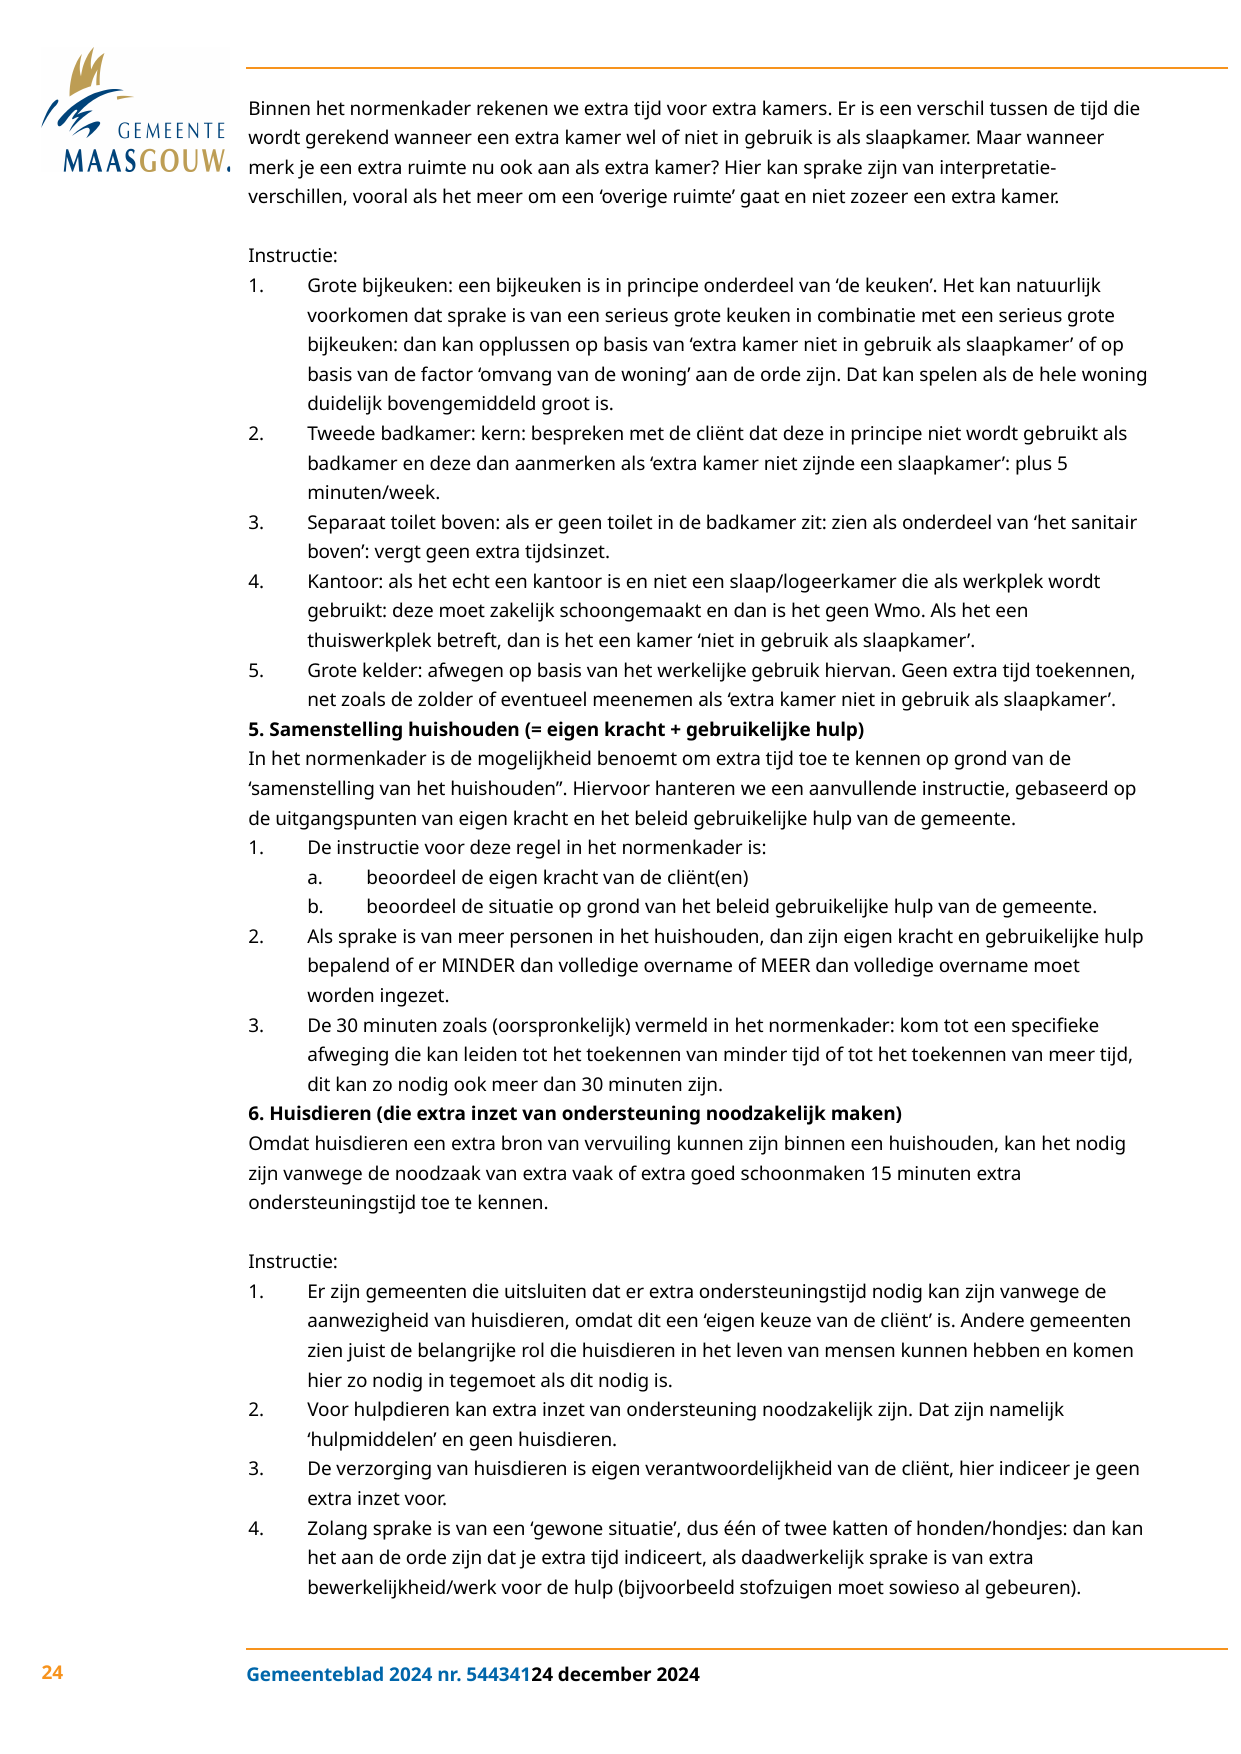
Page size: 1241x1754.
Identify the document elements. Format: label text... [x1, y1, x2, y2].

text 5. Samenstelling huishouden (= eigen kracht + gebruikelijke hulp) [248, 716, 1152, 742]
text Instructie: [248, 243, 1152, 268]
list De 30 minuten zoals (oorspronkelijk) vermeld in het normenkader: kom tot een specifieke afweging die kan leiden tot het toekennen van minder tijd of tot het toekennen van meer tijd, dit kan zo nodig ook meer dan 30 minuten zijn. [248, 1012, 1152, 1097]
list Voor hulpdieren kan extra inzet van ondersteuning noodzakelijk zijn. Dat zijn namelijk ‘hulpmiddelen’ en geen huisdieren. [248, 1396, 1152, 1452]
list De instructie voor deze regel in het normenkader is: [248, 834, 1152, 860]
list Grote kelder: afwegen op basis van het werkelijke gebruik hiervan. Geen extra tijd toekennen, net zoals de zolder of eventueel meenemen als ‘extra kamer niet in gebruik als slaapkamer’. [248, 657, 1152, 712]
text Binnen het normenkader rekenen we extra tijd voor extra kamers. Er is een verschil tussen de tijd die wordt gerekend wanneer een extra kamer wel of niet in gebruik is als slaapkamer. Maar wanneer merk je een extra ruimte nu ook aan als extra kamer? Hier kan sprake zijn van interpretatie-verschillen, vooral als het meer om een ‘overige ruimte’ gaat en niet zozeer een extra kamer. [248, 95, 1152, 209]
list Zolang sprake is van een ‘gewone situatie’, dus één of twee katten of honden/hondjes: dan kan het aan de orde zijn dat je extra tijd indiceert, als daadwerkelijk sprake is van extra bewerkelijkheid/werk voor de hulp (bijvoorbeeld stofzuigen moet sowieso al gebeuren). [248, 1515, 1152, 1600]
list beoordeel de eigen kracht van de cliënt(en) [307, 864, 1152, 890]
text 6. Huisdieren (die extra inzet van ondersteuning noodzakelijk maken) [248, 1101, 1152, 1126]
list De verzorging van huisdieren is eigen verantwoordelijkheid van de cliënt, hier indiceer je geen extra inzet voor. [248, 1456, 1152, 1511]
text Omdat huisdieren een extra bron van vervuiling kunnen zijn binnen een huishouden, kan het nodig zijn vanwege de noodzaak van extra vaak of extra goed schoonmaken 15 minuten extra ondersteuningstijd toe te kennen. [248, 1130, 1152, 1215]
list beoordeel de situatie op grond van het beleid gebruikelijke hulp van de gemeente. [307, 893, 1152, 919]
text Instructie: [248, 1248, 1152, 1274]
list Er zijn gemeenten die uitsluiten dat er extra ondersteuningstijd nodig kan zijn vanwege de aanwezigheid van huisdieren, omdat dit een ‘eigen keuze van de cliënt’ is. Andere gemeenten zien juist de belangrijke rol die huisdieren in het leven van mensen kunnen hebben en komen hier zo nodig in tegemoet als dit nodig is. [248, 1278, 1152, 1393]
list Grote bijkeuken: een bijkeuken is in principe onderdeel van ‘de keuken’. Het kan natuurlijk voorkomen dat sprake is van een serieus grote keuken in combinatie met een serieus grote bijkeuken: dan kan opplussen op basis van ‘extra kamer niet in gebruik als slaapkamer’ of op basis van de factor ‘omvang van de woning’ aan de orde zijn. Dat kan spelen als de hele woning duidelijk bovengemiddeld groot is. [248, 272, 1152, 416]
picture [41, 47, 231, 172]
list Als sprake is van meer personen in het huishouden, dan zijn eigen kracht en gebruikelijke hulp bepalend of er MINDER dan volledige overname of MEER dan volledige overname moet worden ingezet. [248, 923, 1152, 1008]
list Kantoor: als het echt een kantoor is en niet een slaap/logeerkamer die als werkplek wordt gebruikt: deze moet zakelijk schoongemaakt en dan is het geen Wmo. Als het een thuiswerkplek betreft, dan is het een kamer ‘niet in gebruik als slaapkamer’. [248, 568, 1152, 653]
list Separaat toilet boven: als er geen toilet in de badkamer zit: zien als onderdeel van ‘het sanitair boven’: vergt geen extra tijdsinzet. [248, 509, 1152, 564]
text In het normenkader is de mogelijkheid benoemt om extra tijd toe te kennen op grond van de ‘samenstelling van het huishouden”. Hiervoor hanteren we een aanvullende instructie, gebaseerd op de uitgangspunten van eigen kracht en het beleid gebruikelijke hulp van de gemeente. [248, 746, 1152, 831]
list Tweede badkamer: kern: bespreken met de cliënt dat deze in principe niet wordt gebruikt als badkamer en deze dan aanmerken als ‘extra kamer niet zijnde een slaapkamer’: plus 5 minuten/week. [248, 420, 1152, 505]
